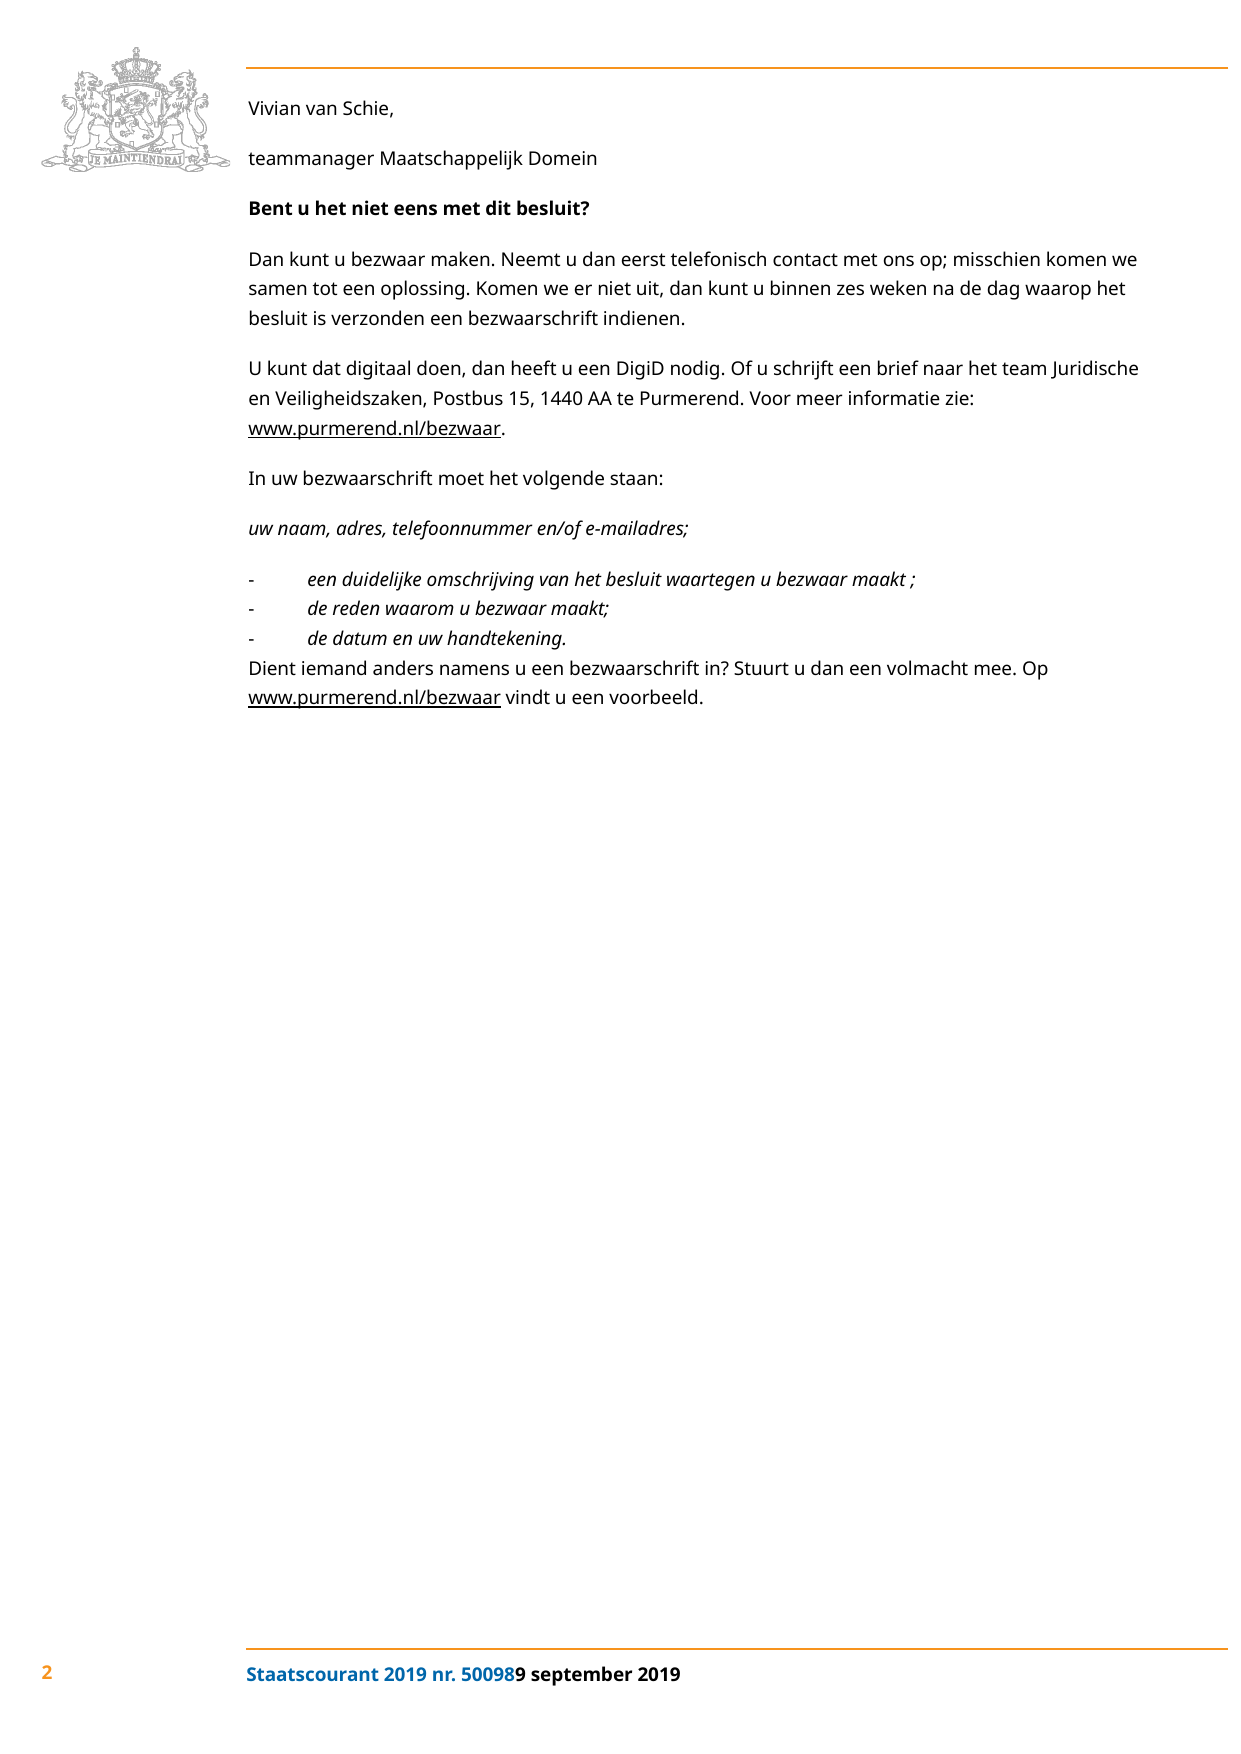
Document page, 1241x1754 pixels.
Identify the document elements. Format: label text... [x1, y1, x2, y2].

text Bent u het niet eens met dit besluit? [248, 196, 1152, 221]
text teammanager Maatschappelijk Domein [248, 145, 1152, 171]
list een duidelijke omschrijving van het besluit waartegen u bezwaar maakt ; [248, 566, 1152, 592]
text Dient iemand anders namens u een bezwaarschrift in? Stuurt u dan een volmacht mee. Op www.purmerend.nl/bezwaar vindt u een voorbeeld. [248, 655, 1152, 710]
text U kunt dat digitaal doen, dan heeft u een DigiD nodig. Of u schrijft een brief naar het team Juridische en Veiligheidszaken, Postbus 15, 1440 AA te Purmerend. Voor meer informatie zie: www.purmerend.nl/bezwaar. [248, 356, 1152, 441]
text Dan kunt u bezwaar maken. Neemt u dan eerst telefonisch contact met ons op; misschien komen we samen tot een oplossing. Komen we er niet uit, dan kunt u binnen zes weken na de dag waarop het besluit is verzonden een bezwaarschrift indienen. [248, 246, 1152, 331]
text Vivian van Schie, [248, 95, 1152, 121]
list de reden waarom u bezwaar maakt; [248, 596, 1152, 621]
text uw naam, adres, telefoonnummer en/of e-mailadres; [248, 516, 1152, 541]
list de datum en uw handtekening. [248, 625, 1152, 651]
text In uw bezwaarschrift moet het volgende staan: [248, 465, 1152, 491]
picture [41, 47, 231, 172]
